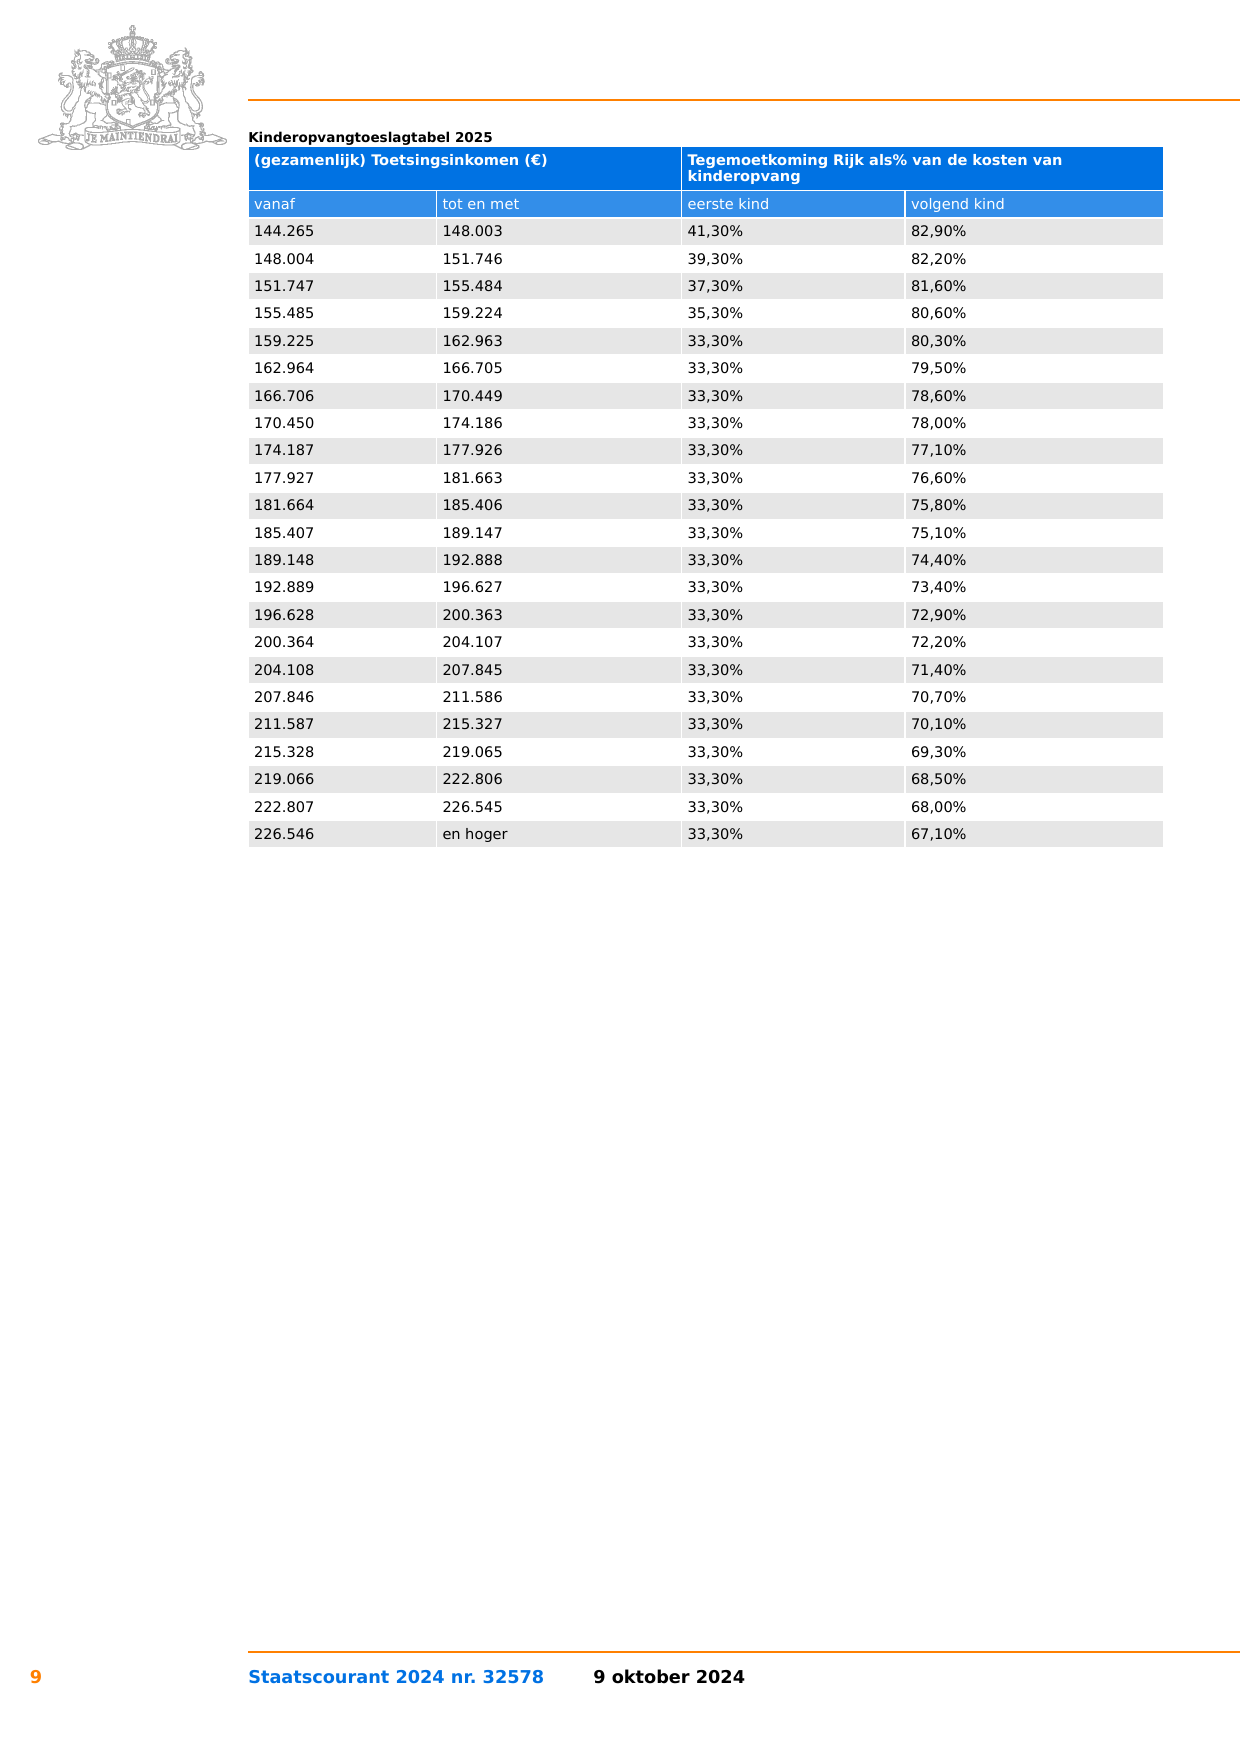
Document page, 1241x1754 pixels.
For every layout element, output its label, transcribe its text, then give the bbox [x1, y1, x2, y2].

table_cell 151.747 [249, 273, 436, 299]
table_cell 207.845 [437, 657, 681, 683]
table_cell Tegemoetkoming Rijk als% van de kosten van kinderopvang [682, 147, 1163, 190]
table_cell 33,30% [682, 575, 904, 601]
table_cell 215.328 [249, 739, 436, 765]
table_cell 204.108 [249, 657, 436, 683]
table_cell 219.066 [249, 766, 436, 793]
table_cell 33,30% [682, 657, 904, 683]
table_cell 82,20% [906, 246, 1163, 272]
table_cell 73,40% [906, 575, 1163, 601]
table_cell 162.963 [437, 328, 681, 354]
table_cell 75,10% [906, 520, 1163, 546]
table_cell 148.003 [437, 219, 681, 245]
table_cell 70,70% [906, 684, 1163, 711]
table_cell 177.926 [437, 438, 681, 464]
table_cell 200.364 [249, 629, 436, 656]
table_cell 70,10% [906, 712, 1163, 738]
table_cell 174.187 [249, 438, 436, 464]
table_cell 148.004 [249, 246, 436, 272]
table_cell 192.888 [437, 547, 681, 573]
table_cell 80,60% [906, 301, 1163, 327]
table_cell 35,30% [682, 301, 904, 327]
table_cell 74,40% [906, 547, 1163, 573]
table_cell 76,60% [906, 465, 1163, 491]
table_cell 75,80% [906, 493, 1163, 519]
table_cell 68,50% [906, 766, 1163, 793]
table_cell 41,30% [682, 219, 904, 245]
table_cell vanaf [249, 191, 436, 217]
table_cell 189.147 [437, 520, 681, 546]
table_cell 69,30% [906, 739, 1163, 765]
table_cell 33,30% [682, 438, 904, 464]
table_cell 181.663 [437, 465, 681, 491]
table_cell 215.327 [437, 712, 681, 738]
table_cell eerste kind [682, 191, 904, 217]
table_cell volgend kind [906, 191, 1163, 217]
table_cell 78,60% [906, 383, 1163, 409]
table_cell 151.746 [437, 246, 681, 272]
table_cell 177.927 [249, 465, 436, 491]
table_cell 72,90% [906, 602, 1163, 628]
table_cell 33,30% [682, 383, 904, 409]
table_cell 67,10% [906, 821, 1163, 847]
table_cell 219.065 [437, 739, 681, 765]
table_cell 196.627 [437, 575, 681, 601]
table_cell 185.407 [249, 520, 436, 546]
table_cell 211.586 [437, 684, 681, 711]
table_cell 72,20% [906, 629, 1163, 656]
table_cell 155.485 [249, 301, 436, 327]
table_cell 207.846 [249, 684, 436, 711]
table_cell 170.450 [249, 410, 436, 437]
table_cell 200.363 [437, 602, 681, 628]
table_cell 226.546 [249, 821, 436, 847]
table_cell 81,60% [906, 273, 1163, 299]
table_header Kinderopvangtoeslagtabel 2025 [248, 130, 1163, 146]
table_cell 33,30% [682, 602, 904, 628]
table_cell 33,30% [682, 465, 904, 491]
table_cell 78,00% [906, 410, 1163, 437]
table_cell 33,30% [682, 520, 904, 546]
table_cell 162.964 [249, 355, 436, 382]
table_cell 222.807 [249, 794, 436, 820]
table_cell 33,30% [682, 410, 904, 437]
table_cell tot en met [437, 191, 681, 217]
table_cell 39,30% [682, 246, 904, 272]
table_cell 33,30% [682, 739, 904, 765]
table_cell 33,30% [682, 355, 904, 382]
table_cell 192.889 [249, 575, 436, 601]
table_cell 159.224 [437, 301, 681, 327]
table_cell 79,50% [906, 355, 1163, 382]
table_cell 80,30% [906, 328, 1163, 354]
table_cell 155.484 [437, 273, 681, 299]
table_cell 33,30% [682, 712, 904, 738]
table_cell 33,30% [682, 328, 904, 354]
table_cell 33,30% [682, 493, 904, 519]
table_cell 226.545 [437, 794, 681, 820]
table_cell 68,00% [906, 794, 1163, 820]
table_cell en hoger [437, 821, 681, 847]
table_cell 33,30% [682, 821, 904, 847]
table_cell 33,30% [682, 629, 904, 656]
table_cell 170.449 [437, 383, 681, 409]
table_cell 174.186 [437, 410, 681, 437]
table_cell 144.265 [249, 219, 436, 245]
table_cell 33,30% [682, 794, 904, 820]
table_cell 33,30% [682, 547, 904, 573]
table_cell 82,90% [906, 219, 1163, 245]
table_cell 77,10% [906, 438, 1163, 464]
table_cell (gezamenlijk) Toetsingsinkomen (€) [249, 147, 681, 190]
table_cell 166.706 [249, 383, 436, 409]
table_cell 189.148 [249, 547, 436, 573]
table_cell 204.107 [437, 629, 681, 656]
table_cell 181.664 [249, 493, 436, 519]
table_cell 33,30% [682, 684, 904, 711]
table_cell 159.225 [249, 328, 436, 354]
table_cell 211.587 [249, 712, 436, 738]
picture [38, 25, 227, 150]
table_cell 33,30% [682, 766, 904, 793]
table_cell 166.705 [437, 355, 681, 382]
table_cell 185.406 [437, 493, 681, 519]
table_cell 37,30% [682, 273, 904, 299]
table_cell 71,40% [906, 657, 1163, 683]
table_cell 222.806 [437, 766, 681, 793]
table_cell 196.628 [249, 602, 436, 628]
